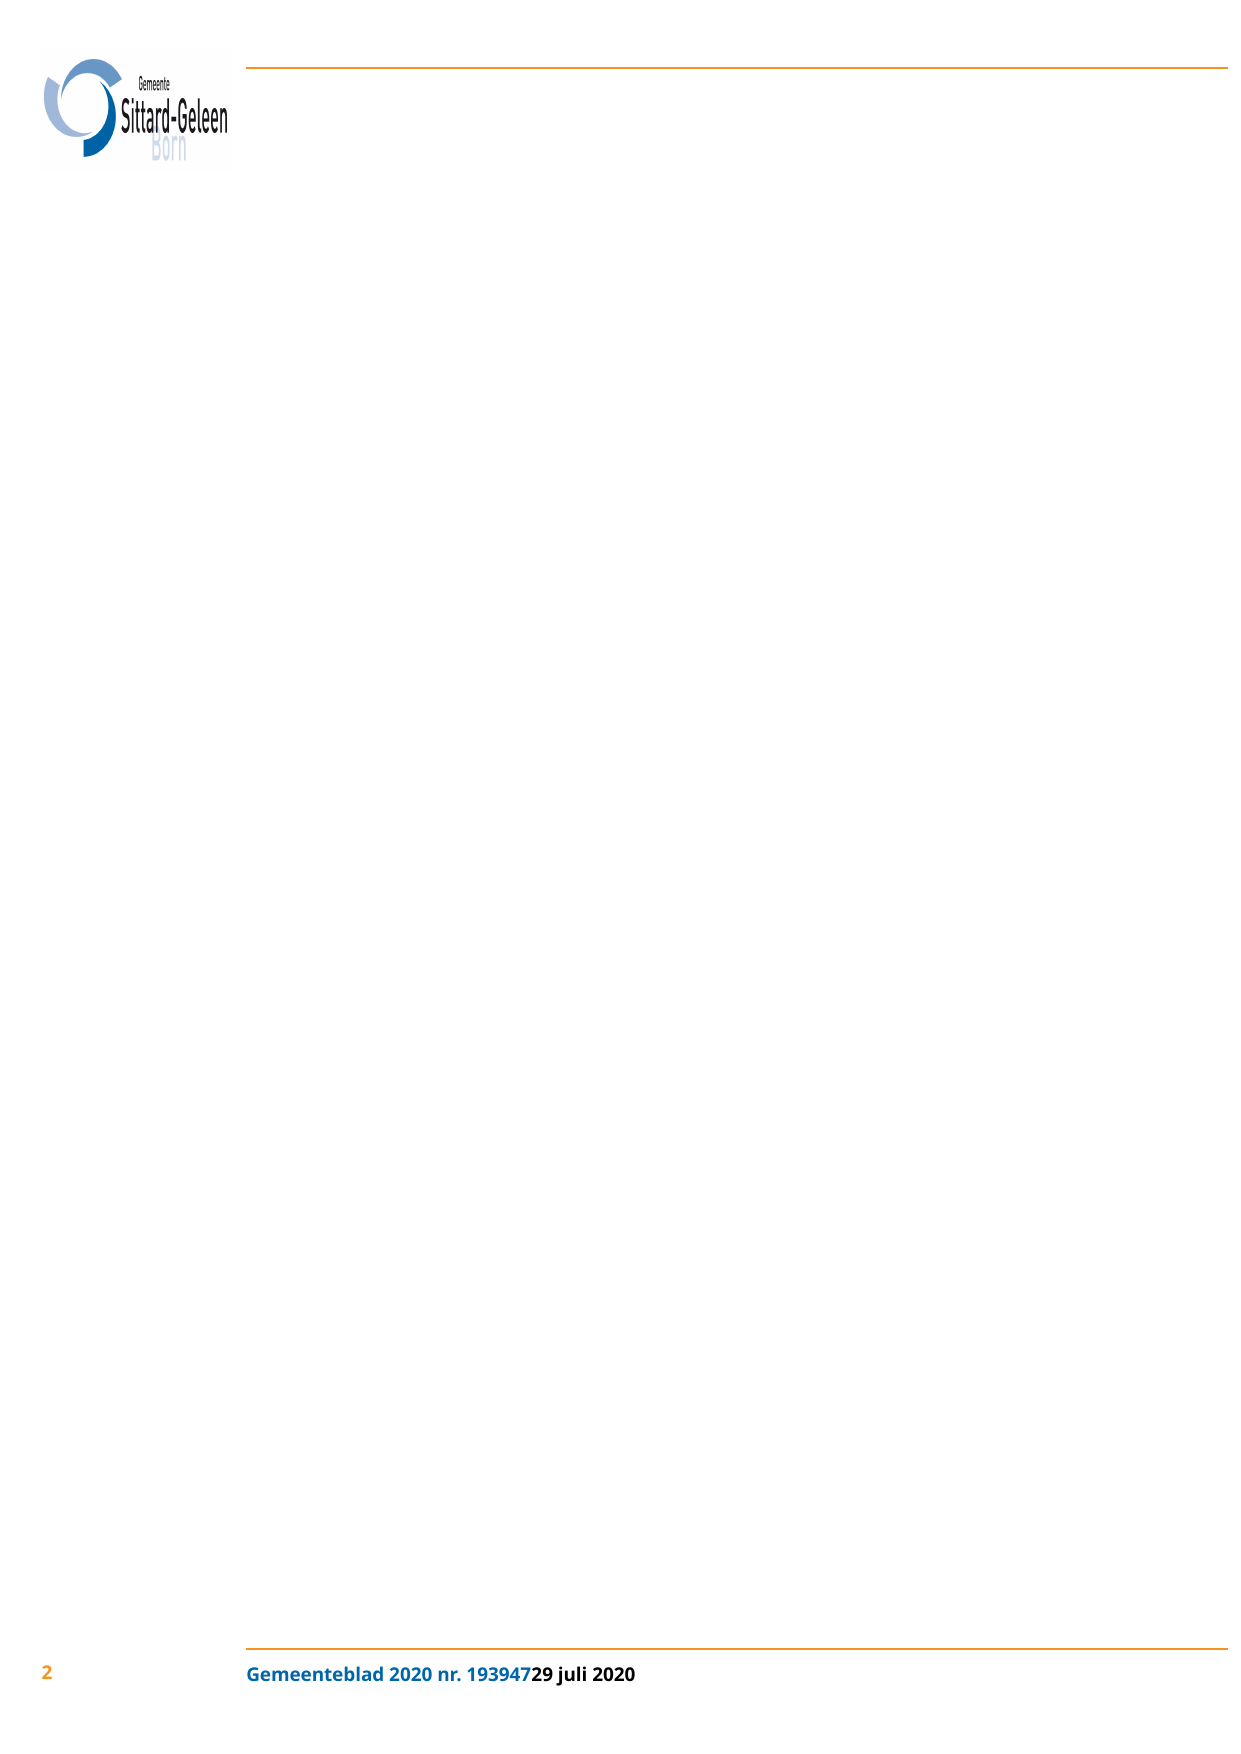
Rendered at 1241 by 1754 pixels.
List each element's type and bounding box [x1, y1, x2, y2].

picture [41, 47, 231, 172]
